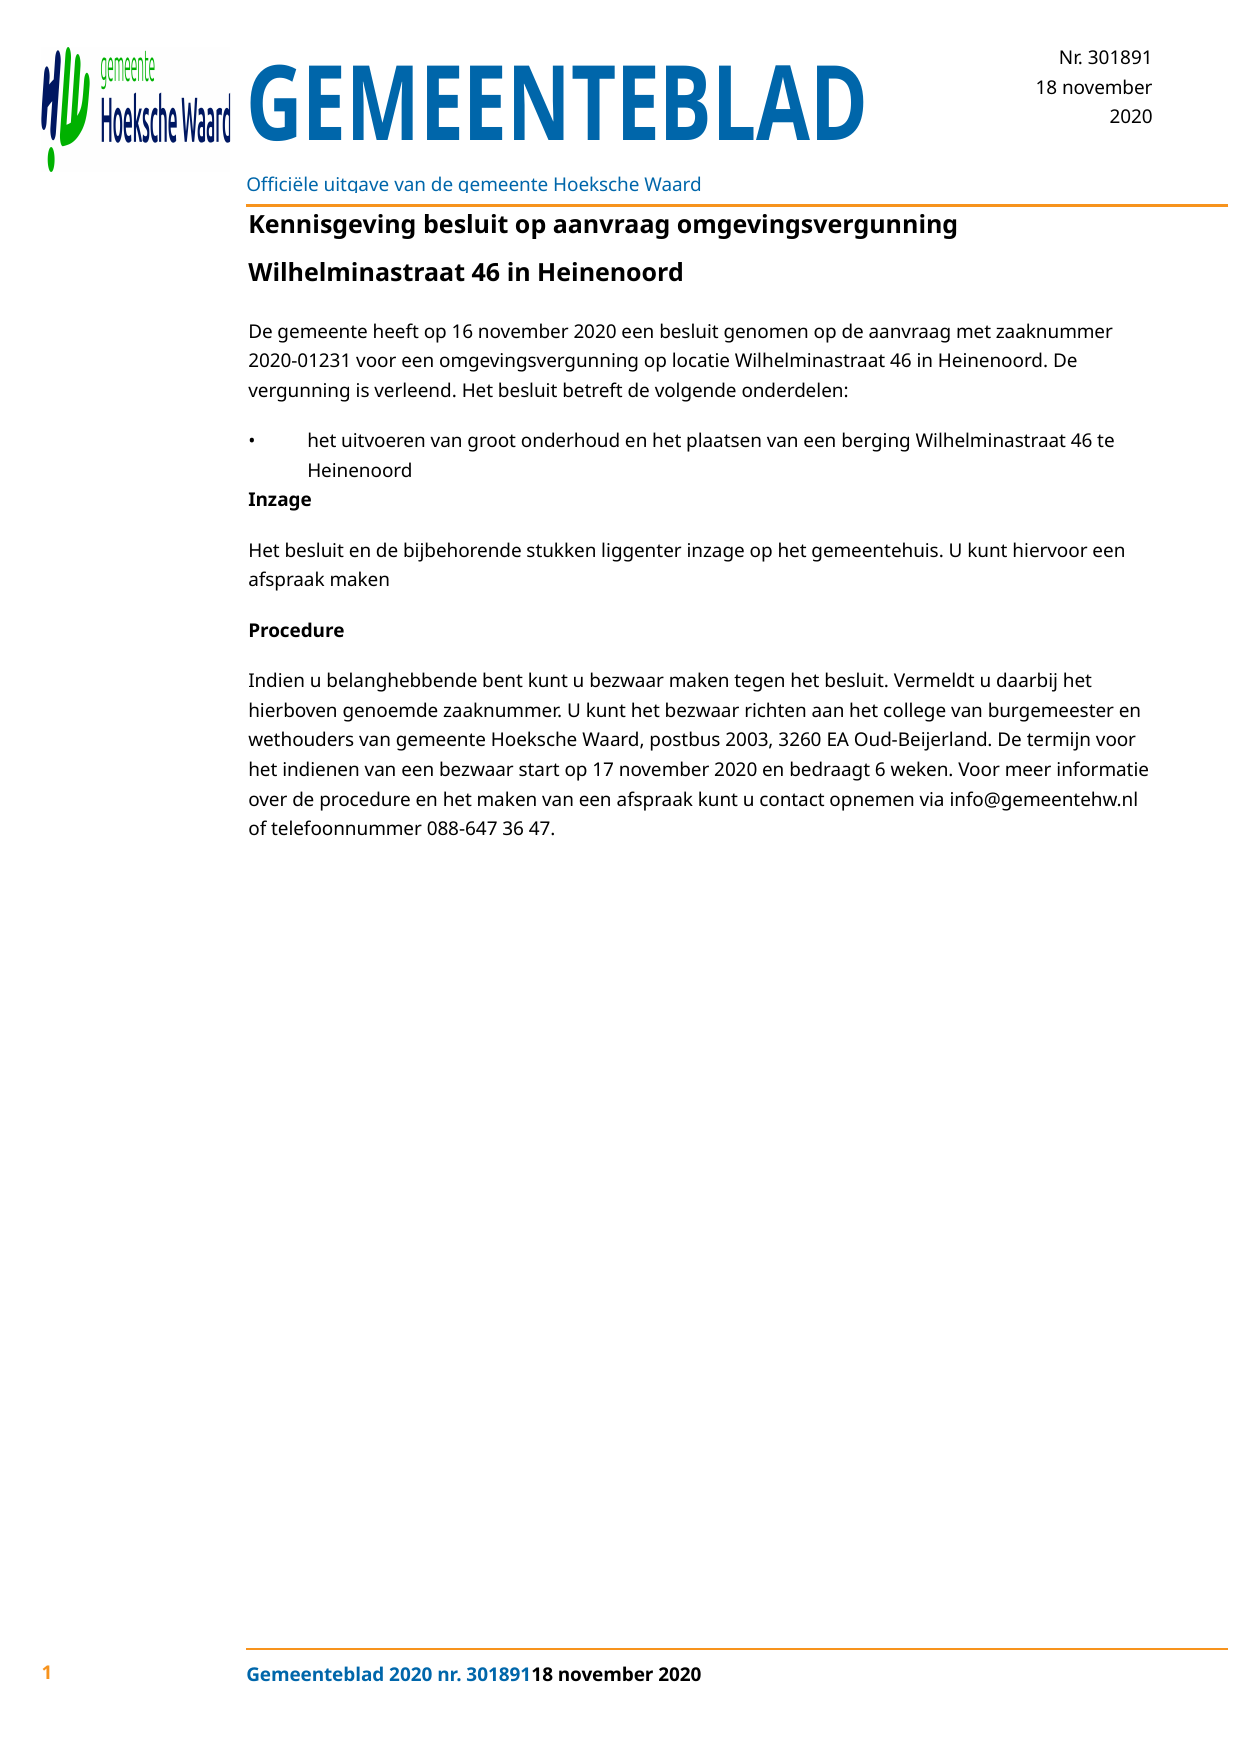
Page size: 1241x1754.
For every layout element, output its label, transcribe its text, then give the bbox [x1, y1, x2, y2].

text Het besluit en de bijbehorende stukken liggenter inzage op het gemeentehuis. U kunt hiervoor een afspraak maken [248, 537, 1152, 592]
text De gemeente heeft op 16 november 2020 een besluit genomen op de aanvraag met zaaknummer 2020-01231 voor een omgevingsvergunning op locatie Wilhelminastraat 46 in Heinenoord. De vergunning is verleend. Het besluit betreft de volgende onderdelen: [248, 318, 1152, 403]
list het uitvoeren van groot onderhoud en het plaatsen van een berging Wilhelminastraat 46 te Heinenoord [248, 427, 1152, 483]
text Indien u belanghebbende bent kunt u bezwaar maken tegen het besluit. Vermeldt u daarbij het hierboven genoemde zaaknummer. U kunt het bezwaar richten aan het college van burgemeester en wethouders van gemeente Hoeksche Waard, postbus 2003, 3260 EA Oud-Beijerland. De termijn voor het indienen van een bezwaar start op 17 november 2020 en bedraagt 6 weken. Voor meer informatie over de procedure en het maken van een afspraak kunt u contact opnemen via info@gemeentehw.nl of telefoonnummer 088-647 36 47. [248, 667, 1152, 841]
text Kennisgeving besluit op aanvraag omgevingsvergunning Wilhelminastraat 46 in Heinenoord [248, 207, 1152, 288]
text Procedure [248, 617, 1152, 643]
picture [41, 47, 231, 172]
text Inzage [248, 487, 1152, 512]
